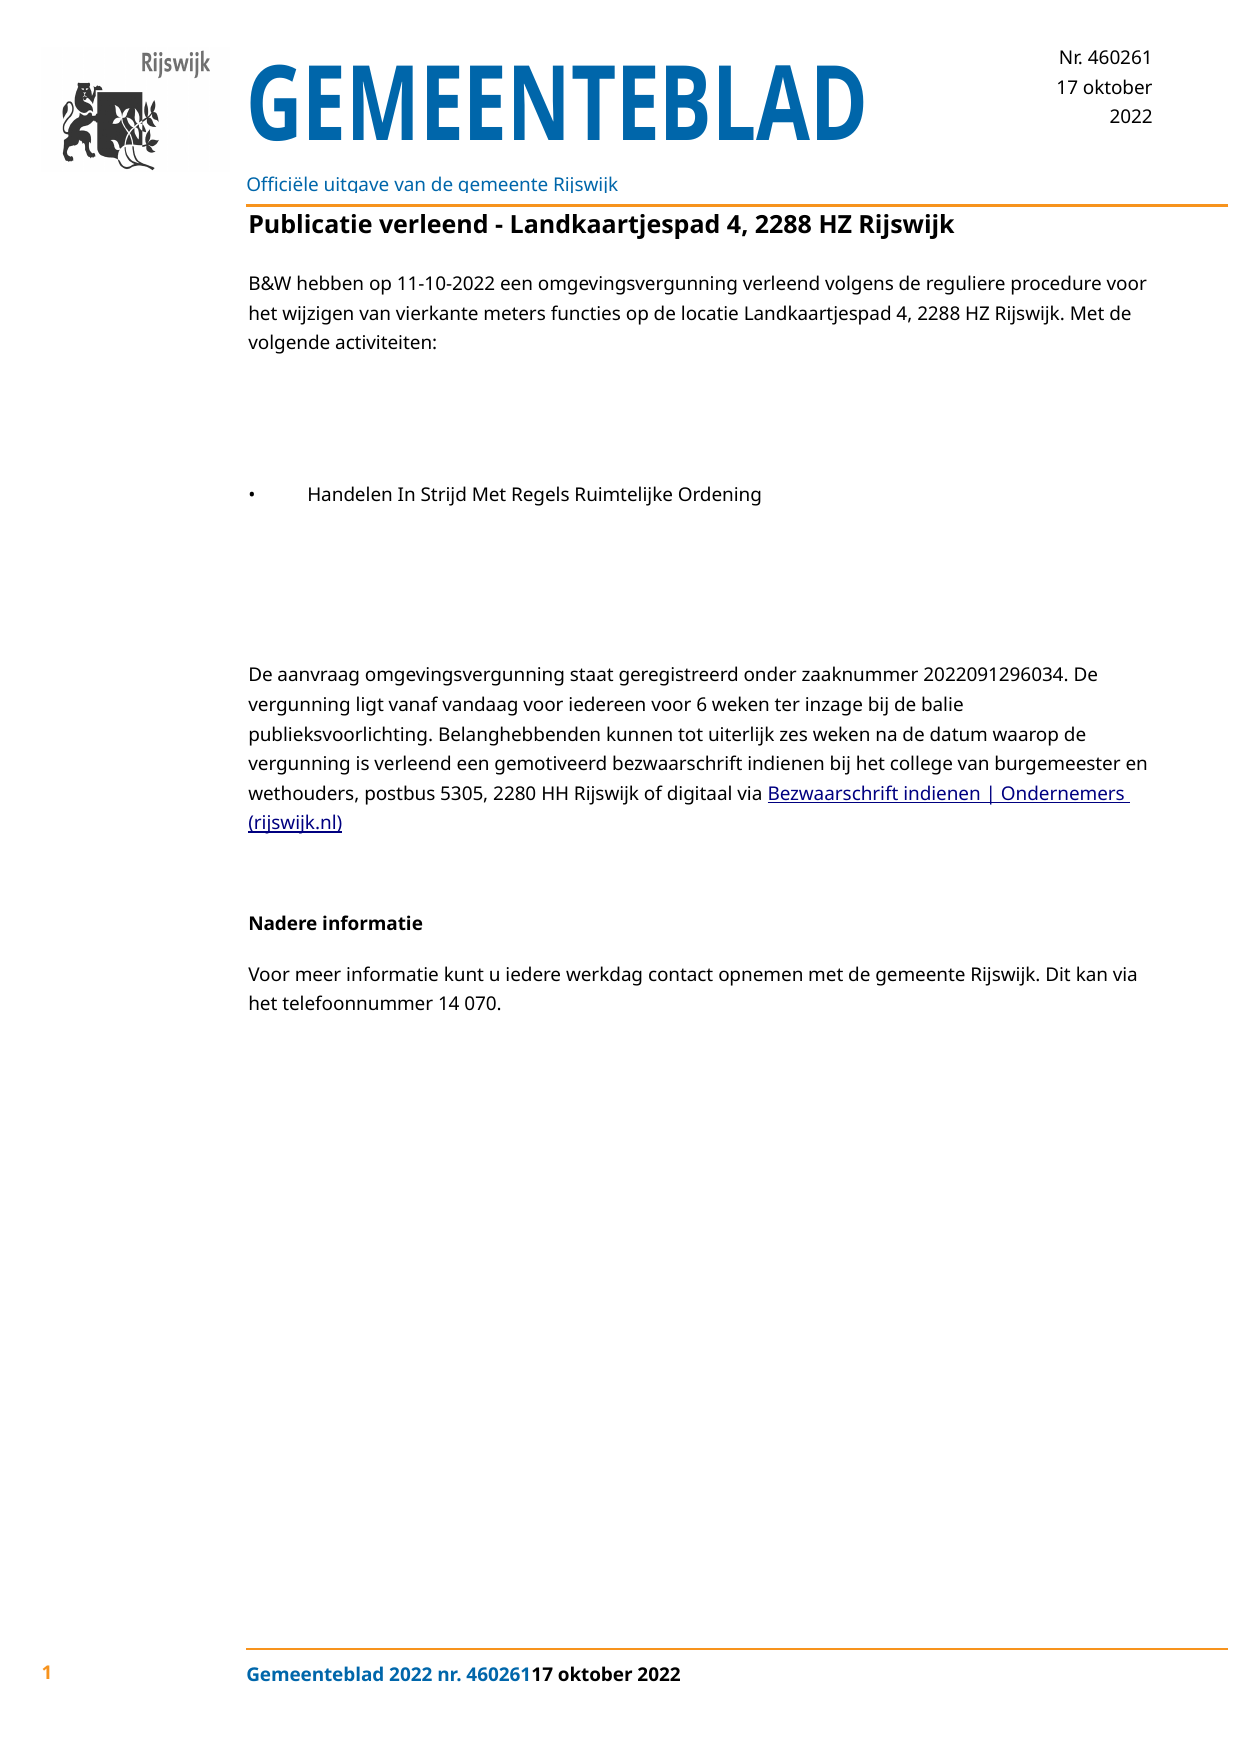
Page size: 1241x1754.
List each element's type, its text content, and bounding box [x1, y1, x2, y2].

text Publicatie verleend - Landkaartjespad 4, 2288 HZ Rijswijk [248, 207, 1152, 241]
text De aanvraag omgevingsvergunning staat geregistreerd onder zaaknummer 2022091296034. De vergunning ligt vanaf vandaag voor iedereen voor 6 weken ter inzage bij de balie publieksvoorlichting. Belanghebbenden kunnen tot uiterlijk zes weken na de datum waarop de vergunning is verleend een gemotiveerd bezwaarschrift indienen bij het college van burgemeester en wethouders, postbus 5305, 2280 HH Rijswijk of digitaal via Bezwaarschrift indienen | Ondernemers (rijswijk.nl) [248, 662, 1152, 835]
text Voor meer informatie kunt u iedere werkdag contact opnemen met de gemeente Rijswijk. Dit kan via het telefoonnummer 14 070. [248, 961, 1152, 1016]
picture [41, 47, 231, 172]
text Nadere informatie [248, 910, 1152, 936]
list Handelen In Strijd Met Regels Ruimtelijke Ordening [248, 481, 1152, 506]
text B&W hebben op 11-10-2022 een omgevingsvergunning verleend volgens de reguliere procedure voor het wijzigen van vierkante meters functies op de locatie Landkaartjespad 4, 2288 HZ Rijswijk. Met de volgende activiteiten: [248, 270, 1152, 355]
